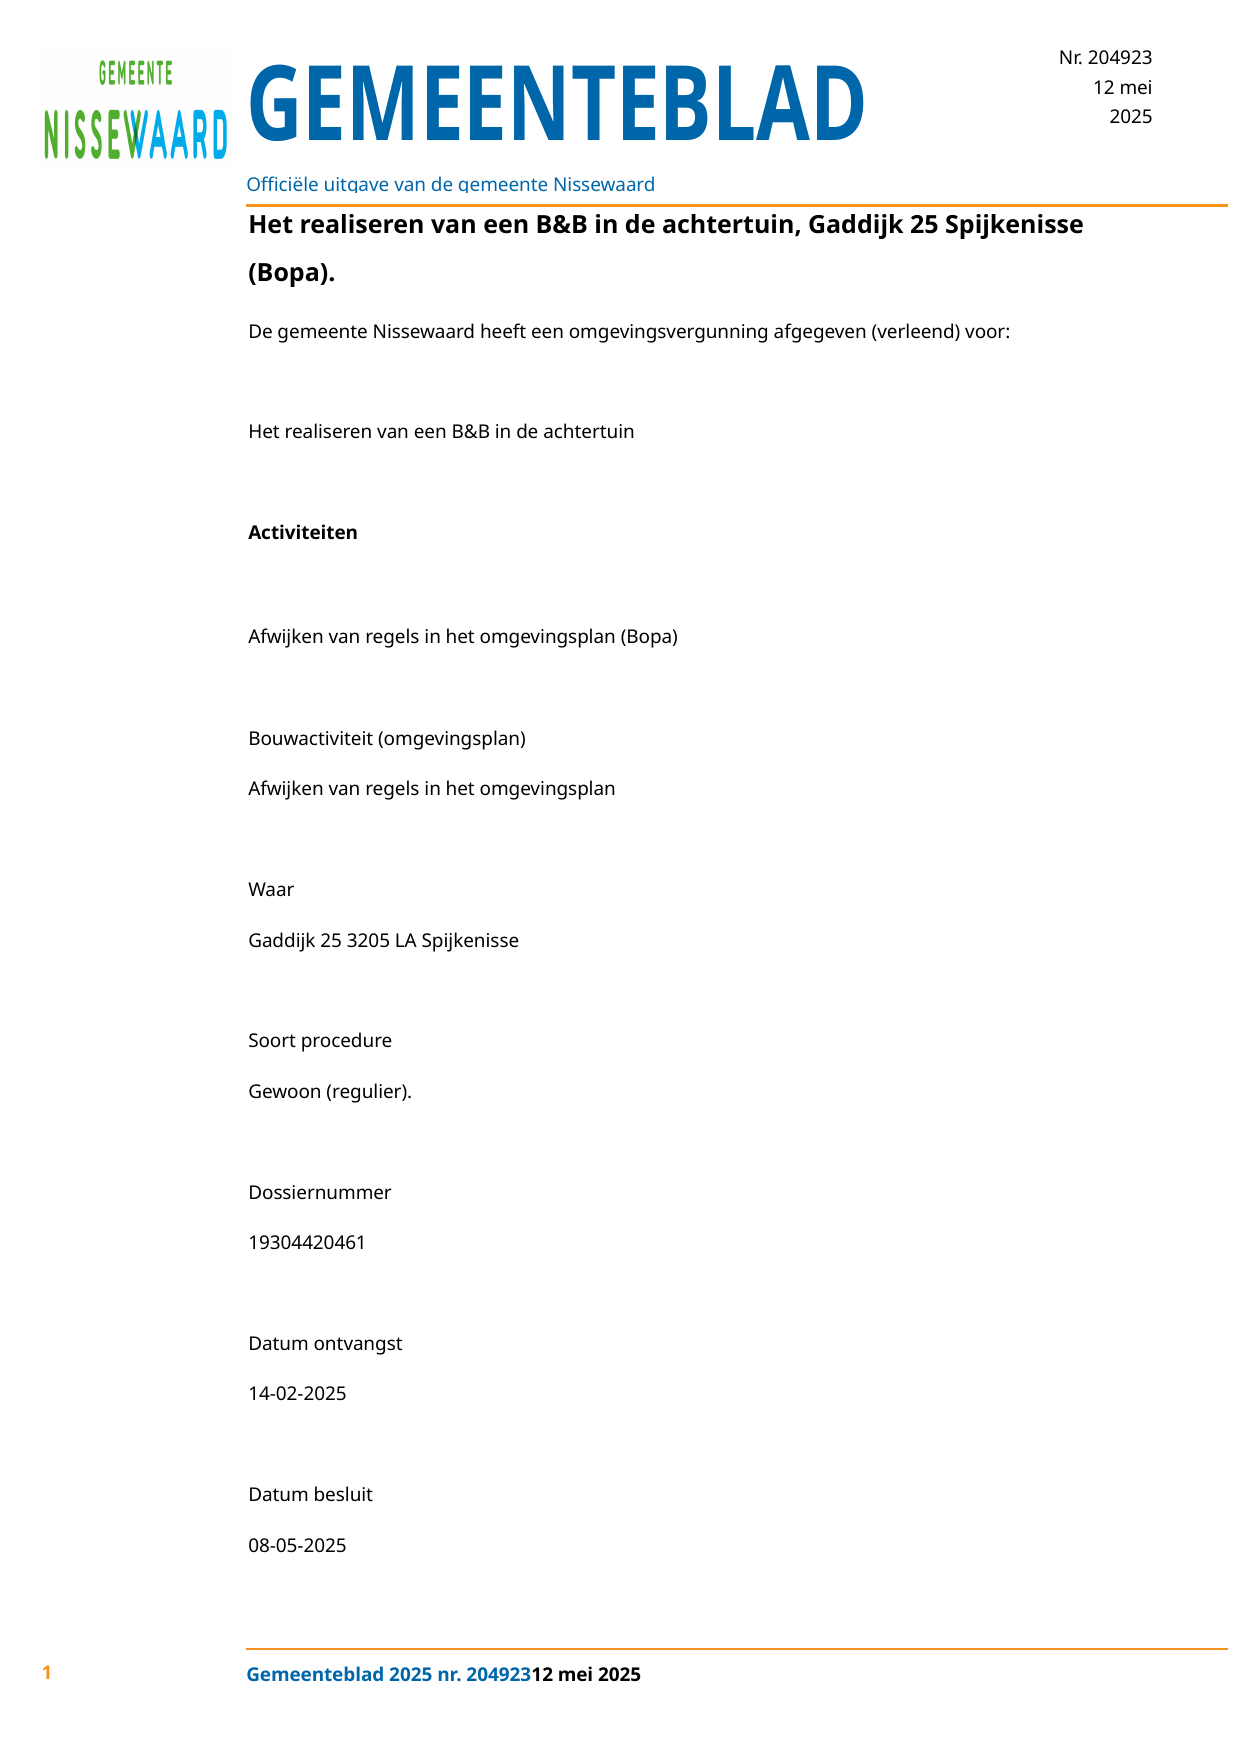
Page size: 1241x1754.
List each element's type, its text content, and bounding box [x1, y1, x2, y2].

text Soort procedure [248, 1028, 1152, 1053]
text Datum ontvangst [248, 1330, 1152, 1356]
text Afwijken van regels in het omgevingsplan (Bopa)﻿ [248, 620, 1152, 649]
text Datum besluit [248, 1481, 1152, 1507]
picture [41, 47, 231, 172]
text Gewoon (regulier). [248, 1078, 1152, 1104]
text Het realiseren van een B&B in de achtertuin [248, 419, 1152, 444]
text 08-05-2025 [248, 1532, 1152, 1558]
text Activiteiten [248, 519, 1152, 545]
text Het realiseren van een B&B in de achtertuin, Gaddijk 25 Spijkenisse (Bopa). [248, 207, 1152, 288]
text Dossiernummer [248, 1179, 1152, 1205]
text 19304420461 [248, 1229, 1152, 1255]
text Waar [248, 876, 1152, 902]
text Gaddijk 25 3205 LA Spijkenisse [248, 927, 1152, 953]
text De gemeente Nissewaard heeft een omgevingsvergunning afgegeven (verleend) voor: [248, 318, 1152, 344]
text 14-02-2025 [248, 1381, 1152, 1406]
text Bouwactiviteit (omgevingsplan) [248, 725, 1152, 751]
text Afwijken van regels in het omgevingsplan [248, 776, 1152, 801]
